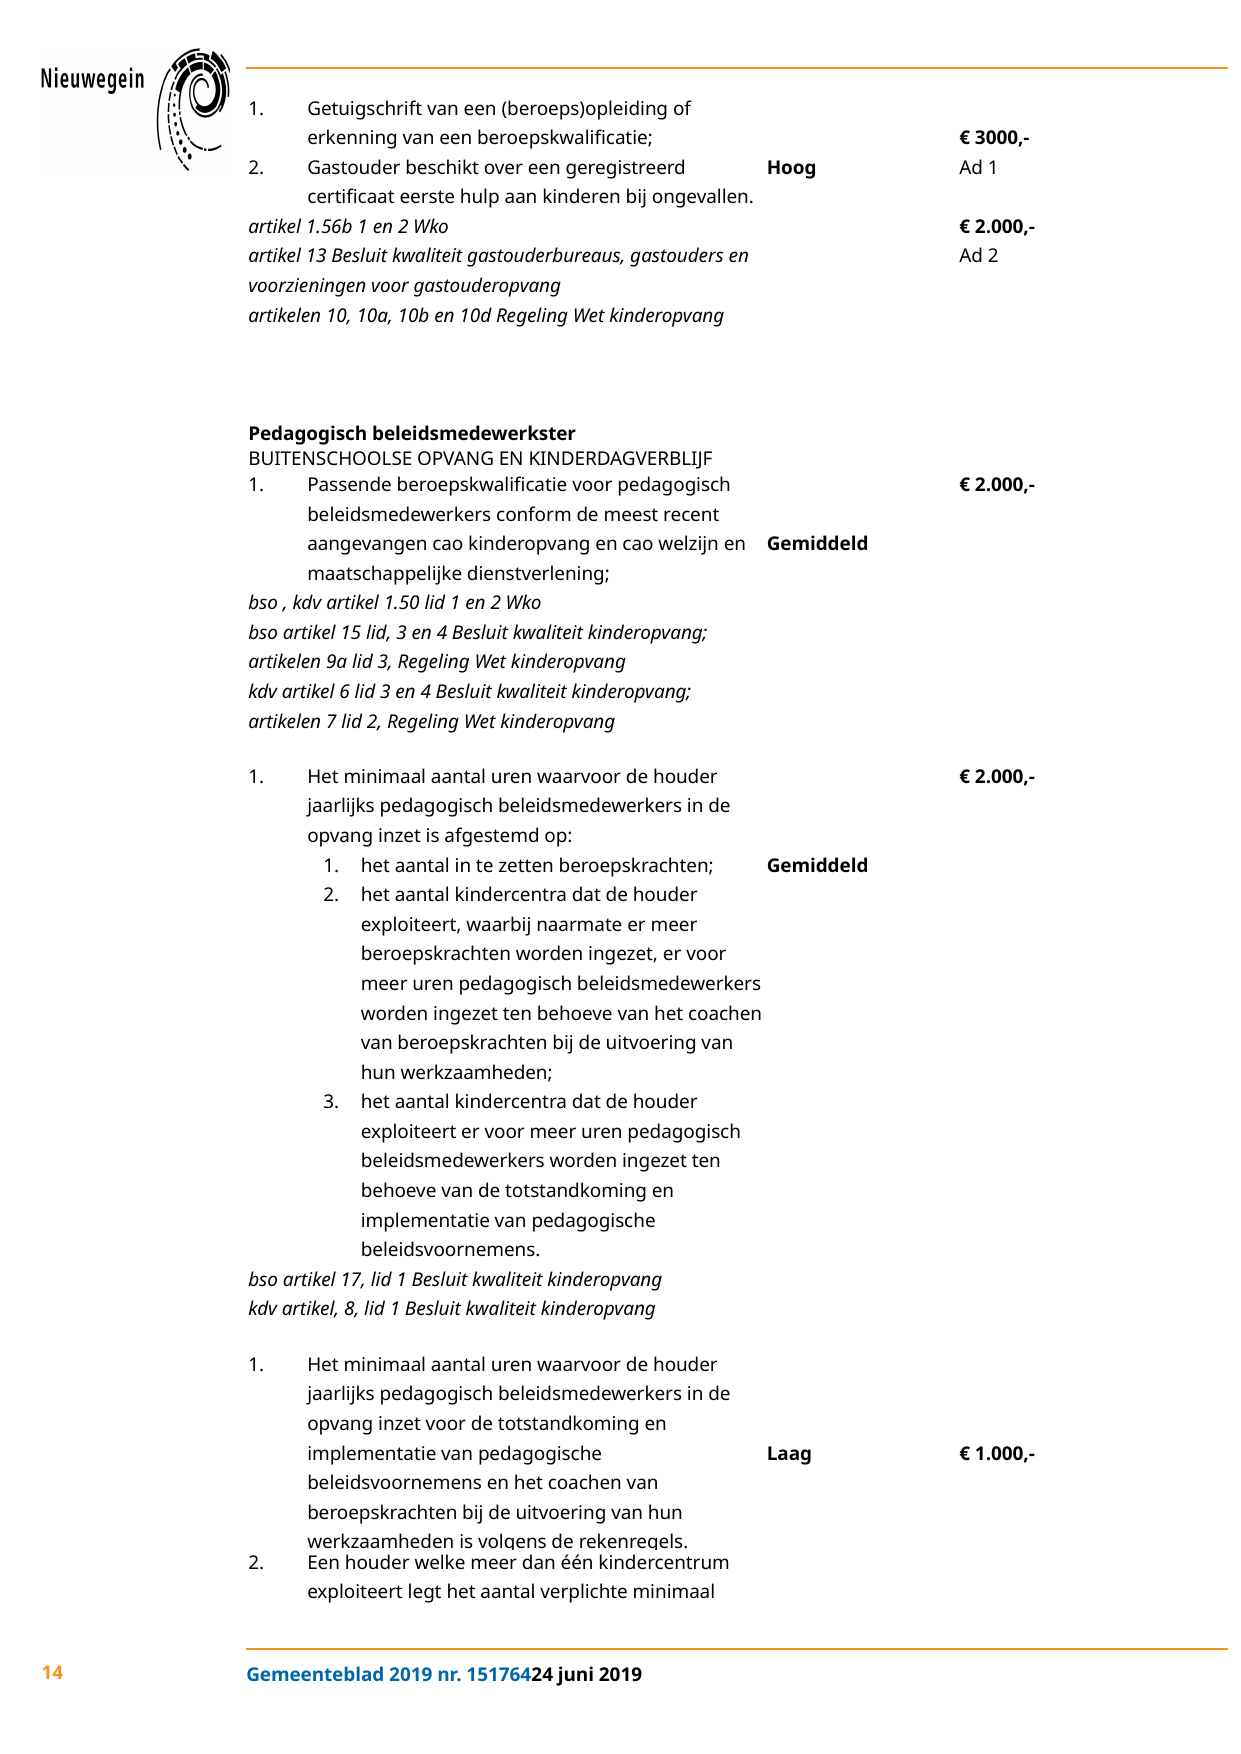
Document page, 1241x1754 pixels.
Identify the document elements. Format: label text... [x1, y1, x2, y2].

table_cell € 2.000,- [959, 471, 1152, 763]
table_cell Hoog [767, 95, 959, 357]
picture [41, 47, 231, 172]
table_header Pedagogisch beleidsmedewerkster [248, 420, 1152, 445]
table_cell Gemiddeld [767, 471, 959, 763]
table_cell € 3000,- Ad 1 € 2.000,- Ad 2 [959, 95, 1152, 357]
table_cell Laag [767, 1351, 959, 1604]
table_cell BUITENSCHOOLSE OPVANG EN KINDERDAGVERBLIJF [248, 445, 1152, 471]
table_cell € 2.000,- [959, 763, 1152, 1351]
table_cell Getuigschrift van een (beroeps)opleiding of erkenning van een beroepskwalificatie; Gastouder beschikt over een geregistreerd certificaat eerste hulp aan kinderen bij ongevallen. artikel 1.56b 1 en 2 Wko artikel 13 Besluit kwaliteit gastouderbureaus, gastouders en voorzieningen voor gastouderopvang artikelen 10, 10a, 10b en 10d Regeling Wet kinderopvang [248, 95, 767, 357]
table_cell Het minimaal aantal uren waarvoor de houder jaarlijks pedagogisch beleidsmedewerkers in de opvang inzet is afgestemd op: het aantal in te zetten beroepskrachten; het aantal kindercentra dat de houder exploiteert, waarbij naarmate er meer beroepskrachten worden ingezet, er voor meer uren pedagogisch beleidsmedewerkers worden ingezet ten behoeve van het coachen van beroepskrachten bij de uitvoering van hun werkzaamheden; het aantal kindercentra dat de houder exploiteert er voor meer uren pedagogisch beleidsmedewerkers worden ingezet ten behoeve van de totstandkoming en implementatie van pedagogische beleidsvoornemens. bso artikel 17, lid 1 Besluit kwaliteit kinderopvang kdv artikel, 8, lid 1 Besluit kwaliteit kinderopvang [248, 763, 767, 1351]
table_cell Gemiddeld [767, 763, 959, 1351]
table_cell Passende beroepskwalificatie voor pedagogisch beleidsmedewerkers conform de meest recent aangevangen cao kinderopvang en cao welzijn en maatschappelijke dienstverlening; bso , kdv artikel 1.50 lid 1 en 2 Wko bso artikel 15 lid, 3 en 4 Besluit kwaliteit kinderopvang; artikelen 9a lid 3, Regeling Wet kinderopvang kdv artikel 6 lid 3 en 4 Besluit kwaliteit kinderopvang; artikelen 7 lid 2, Regeling Wet kinderopvang [248, 471, 767, 763]
table_cell € 1.000,- [959, 1351, 1152, 1604]
table_cell Het minimaal aantal uren waarvoor de houder jaarlijks pedagogisch beleidsmedewerkers in de opvang inzet voor de totstandkoming en implementatie van pedagogische beleidsvoornemens en het coachen van beroepskrachten bij de uitvoering van hun werkzaamheden is volgens de rekenregels. Een houder welke meer dan één kindercentrum exploiteert legt het aantal verplichte minimaal [248, 1351, 767, 1604]
